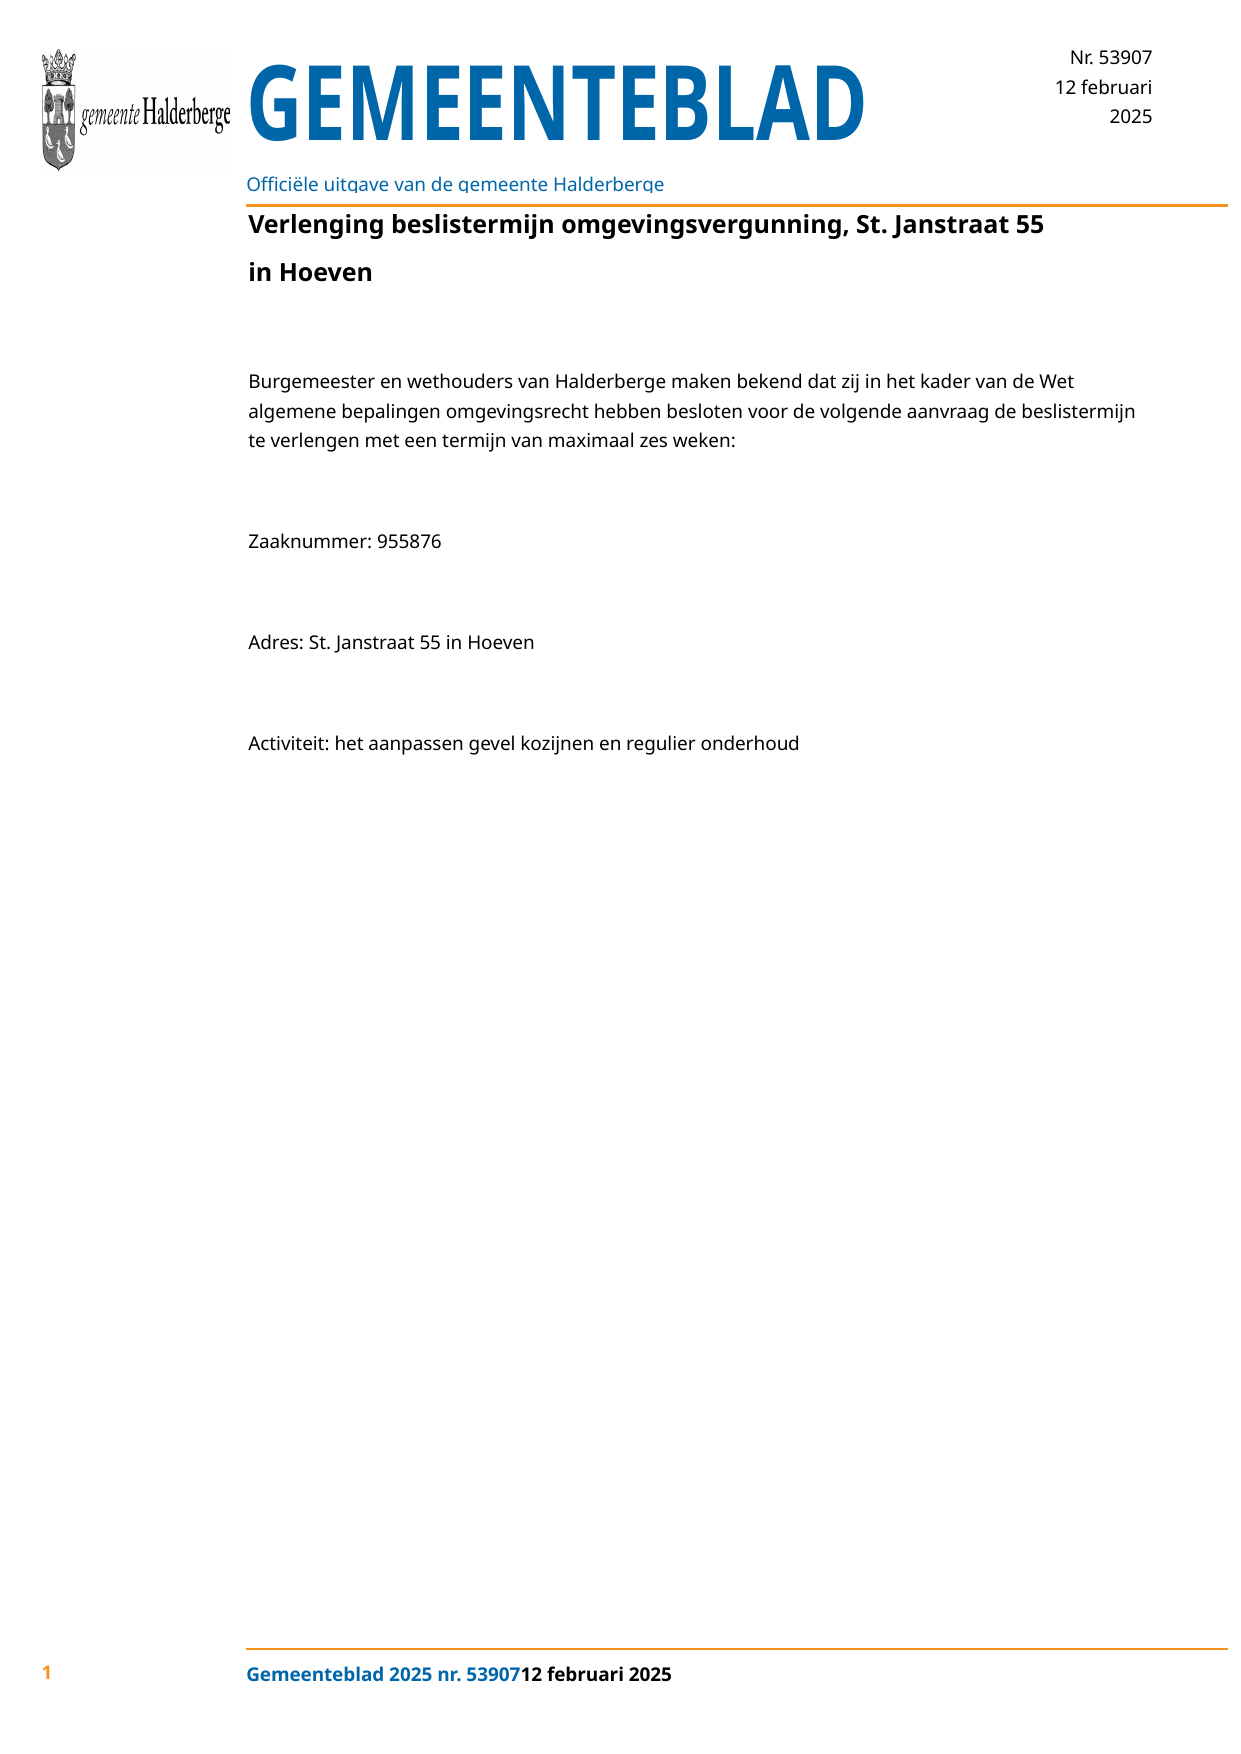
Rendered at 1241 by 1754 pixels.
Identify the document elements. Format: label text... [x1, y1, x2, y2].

picture [41, 47, 231, 172]
text Activiteit: het aanpassen gevel kozijnen en regulier onderhoud [248, 730, 1152, 756]
text Zaaknummer: 955876 [248, 528, 1152, 554]
text Verlenging beslistermijn omgevingsvergunning, St. Janstraat 55 in Hoeven [248, 207, 1152, 288]
text Burgemeester en wethouders van Halderberge maken bekend dat zij in het kader van de Wet algemene bepalingen omgevingsrecht hebben besloten voor de volgende aanvraag de beslistermijn te verlengen met een termijn van maximaal zes weken: [248, 368, 1152, 453]
text Adres: St. Janstraat 55 in Hoeven [248, 629, 1152, 655]
